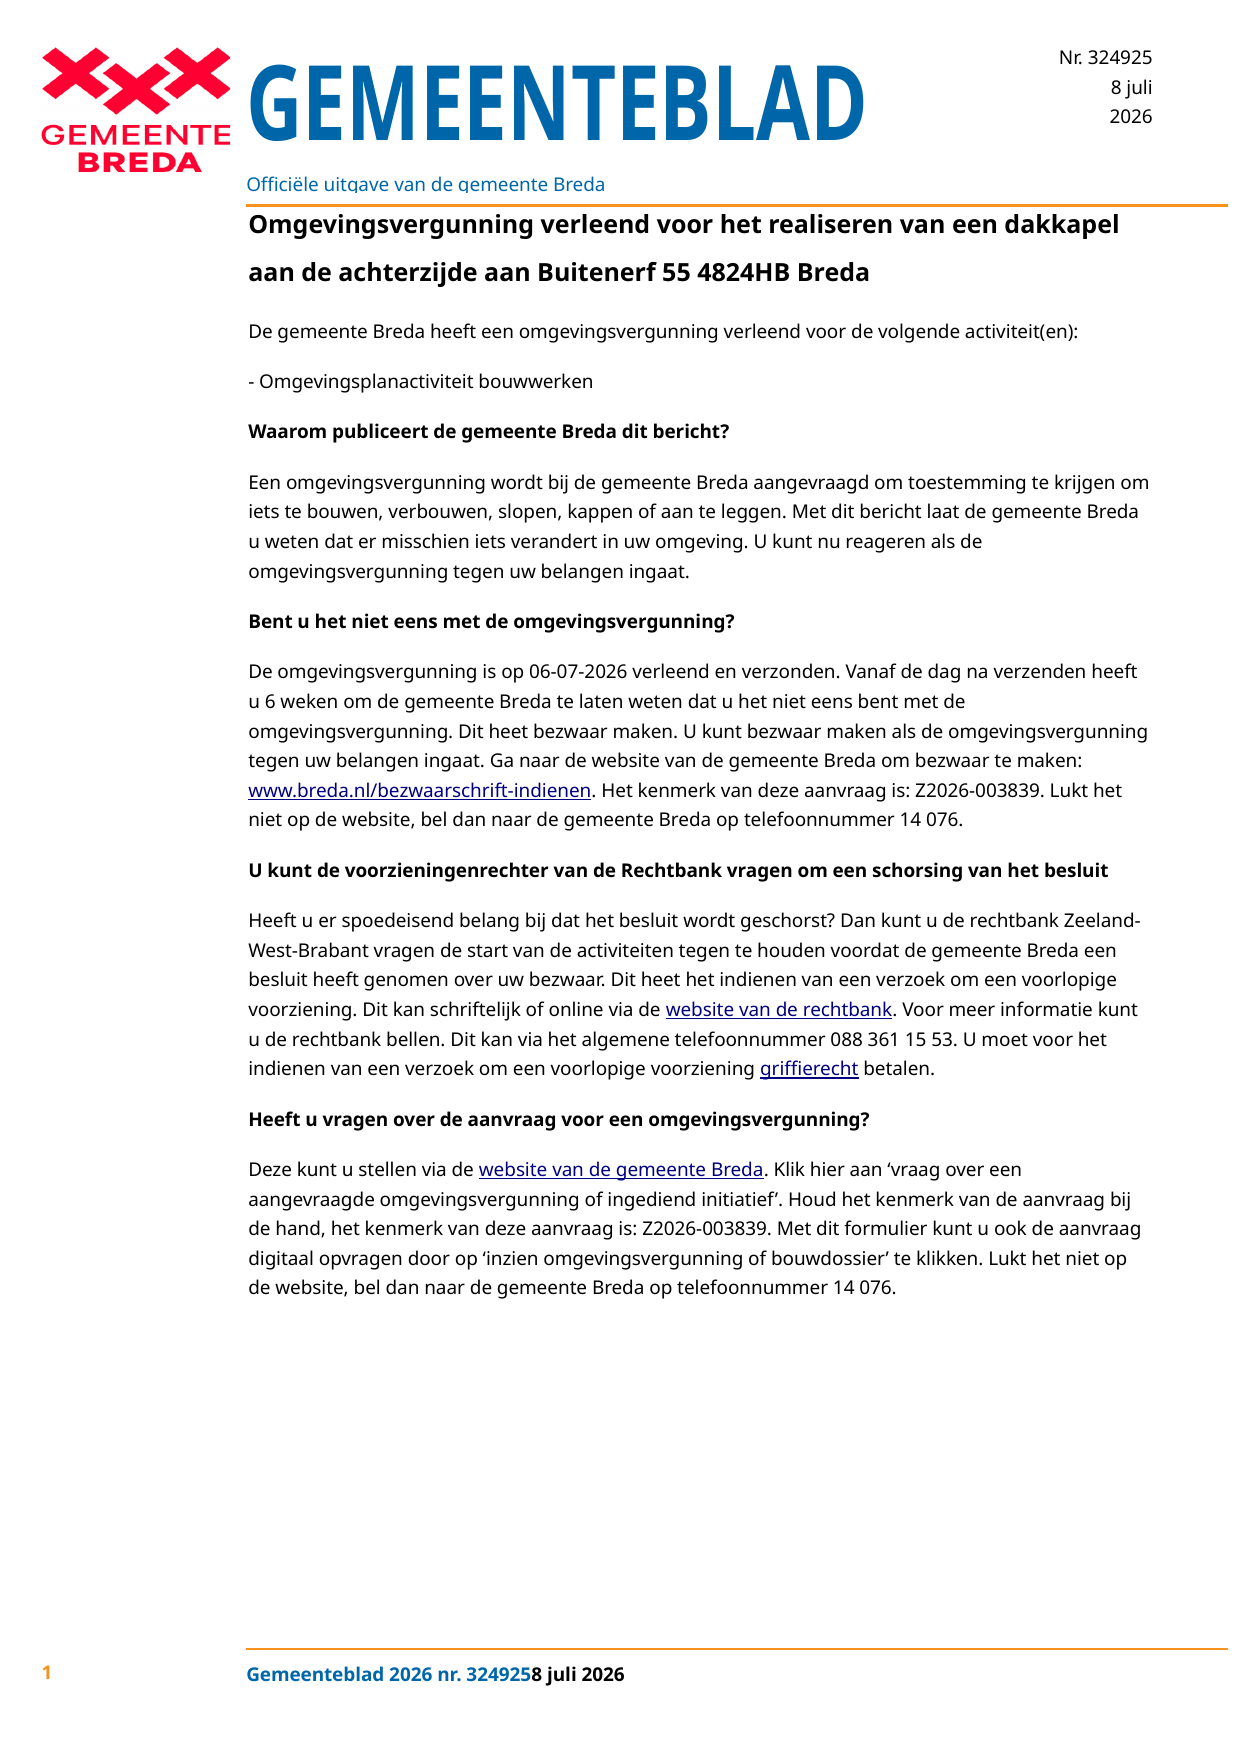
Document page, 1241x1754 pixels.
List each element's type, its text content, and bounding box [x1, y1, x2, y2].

text Deze kunt u stellen via de website van de gemeente Breda. Klik hier aan ‘vraag over een aangevraagde omgevingsvergunning of ingediend initiatief’. Houd het kenmerk van de aanvraag bij de hand, het kenmerk van deze aanvraag is: Z2026-003839. Met dit formulier kunt u ook de aanvraag digitaal opvragen door op ‘inzien omgevingsvergunning of bouwdossier’ te klikken. Lukt het niet op de website, bel dan naar de gemeente Breda op telefoonnummer 14 076. [248, 1156, 1152, 1300]
text - Omgevingsplanactiviteit bouwwerken [248, 368, 1152, 394]
text De omgevingsvergunning is op 06-07-2026 verleend en verzonden. Vanaf de dag na verzenden heeft u 6 weken om de gemeente Breda te laten weten dat u het niet eens bent met de omgevingsvergunning. Dit heet bezwaar maken. U kunt bezwaar maken als de omgevingsvergunning tegen uw belangen ingaat. Ga naar de website van de gemeente Breda om bezwaar te maken: www.breda.nl/bezwaarschrift-indienen. Het kenmerk van deze aanvraag is: Z2026-003839. Lukt het niet op de website, bel dan naar de gemeente Breda op telefoonnummer 14 076. [248, 659, 1152, 832]
text Een omgevingsvergunning wordt bij de gemeente Breda aangevraagd om toestemming te krijgen om iets te bouwen, verbouwen, slopen, kappen of aan te leggen. Met dit bericht laat de gemeente Breda u weten dat er misschien iets verandert in uw omgeving. U kunt nu reageren als de omgevingsvergunning tegen uw belangen ingaat. [248, 469, 1152, 584]
text Omgevingsvergunning verleend voor het realiseren van een dakkapel aan de achterzijde aan Buitenerf 55 4824HB Breda [248, 207, 1152, 288]
text Bent u het niet eens met de omgevingsvergunning? [248, 608, 1152, 634]
text Heeft u er spoedeisend belang bij dat het besluit wordt geschorst? Dan kunt u de rechtbank Zeeland-West-Brabant vragen de start van de activiteiten tegen te houden voordat de gemeente Breda een besluit heeft genomen over uw bezwaar. Dit heet het indienen van een verzoek om een voorlopige voorziening. Dit kan schriftelijk of online via de website van de rechtbank. Voor meer informatie kunt u de rechtbank bellen. Dit kan via het algemene telefoonnummer 088 361 15 53. U moet voor het indienen van een verzoek om een voorlopige voorziening griffierecht betalen. [248, 907, 1152, 1081]
picture [41, 47, 231, 172]
text Waarom publiceert de gemeente Breda dit bericht? [248, 419, 1152, 444]
text U kunt de voorzieningenrechter van de Rechtbank vragen om een schorsing van het besluit [248, 857, 1152, 883]
text De gemeente Breda heeft een omgevingsvergunning verleend voor de volgende activiteit(en): [248, 318, 1152, 344]
text Heeft u vragen over de aanvraag voor een omgevingsvergunning? [248, 1106, 1152, 1132]
